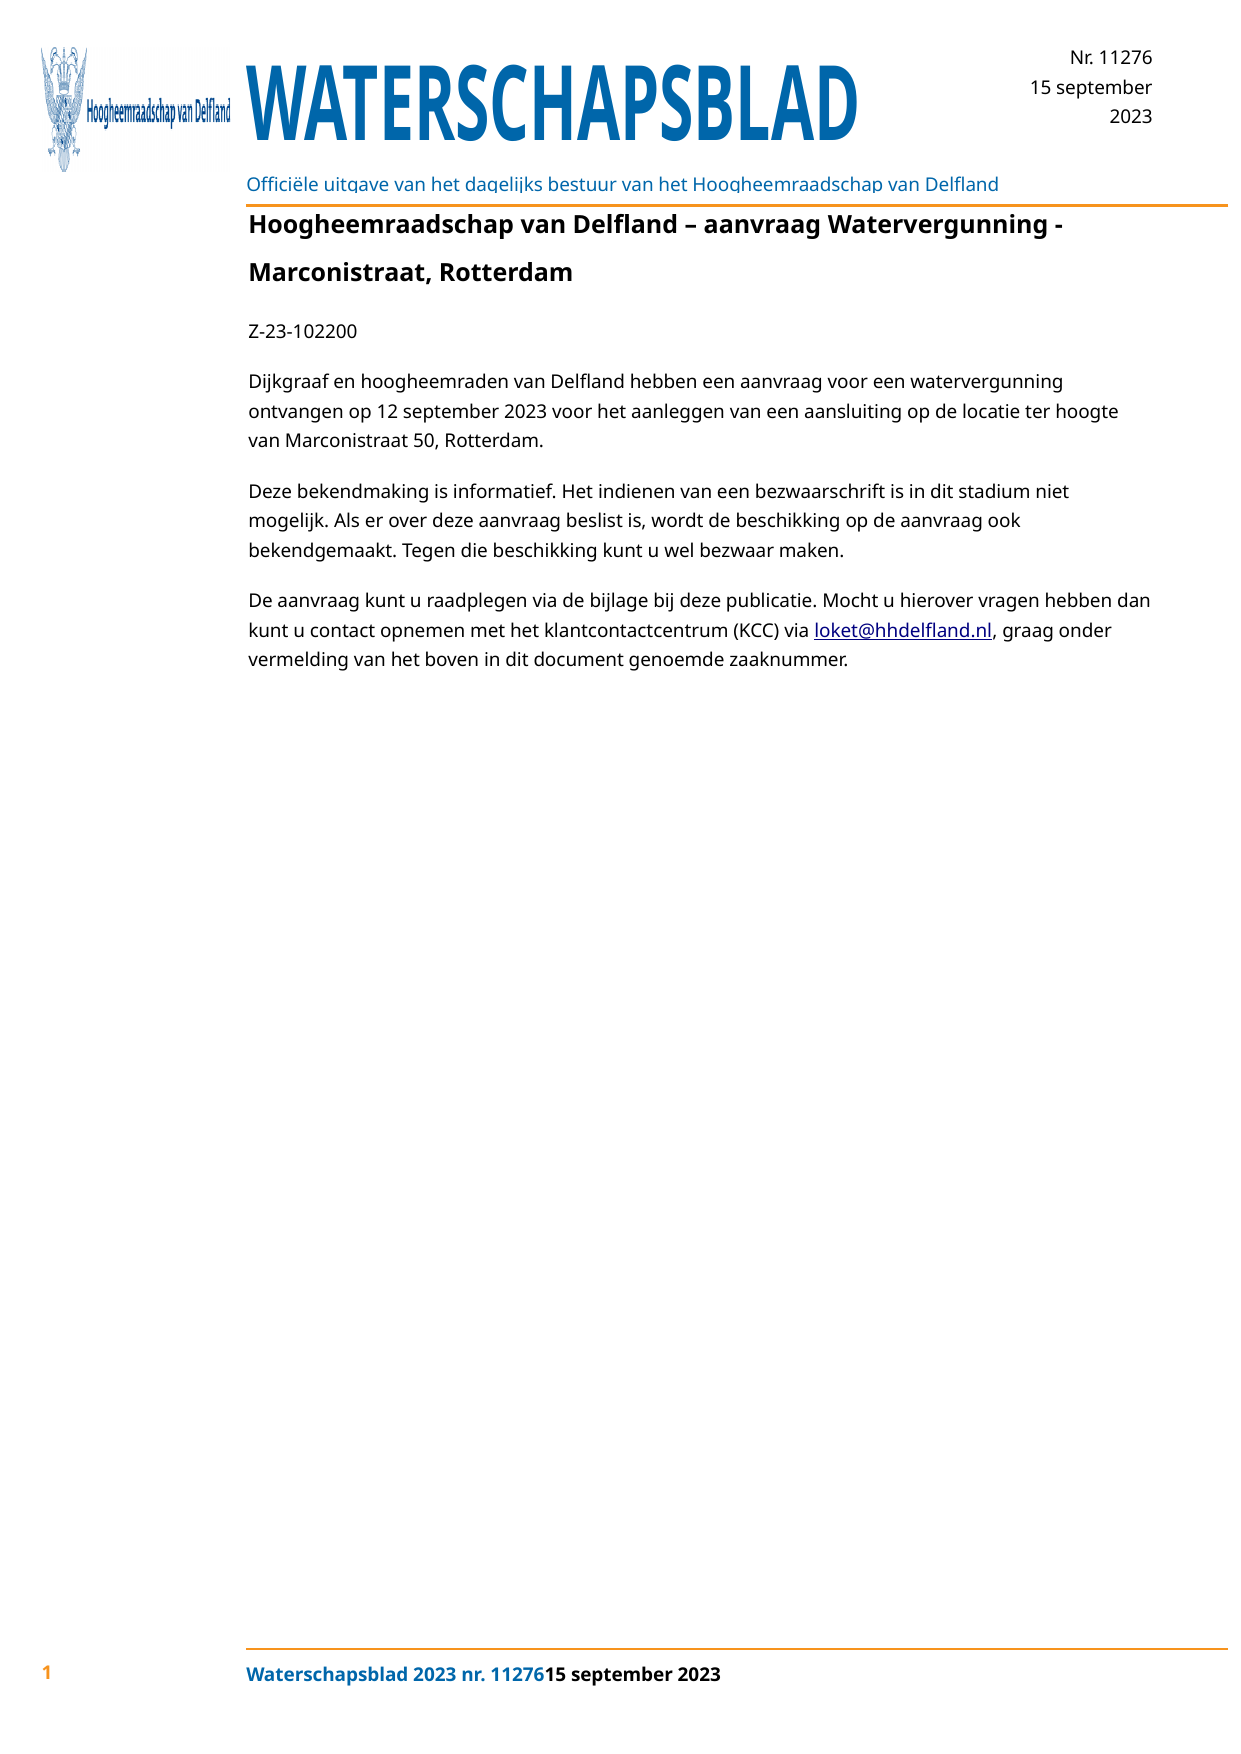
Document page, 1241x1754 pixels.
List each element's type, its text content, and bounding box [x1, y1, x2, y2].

text Z-23-102200 [248, 318, 1152, 344]
picture [41, 47, 231, 172]
text Hoogheemraadschap van Delfland – aanvraag Watervergunning - Marconistraat, Rotterdam [248, 207, 1152, 288]
text De aanvraag kunt u raadplegen via de bijlage bij deze publicatie. Mocht u hierover vragen hebben dan kunt u contact opnemen met het klantcontactcentrum (KCC) via loket@hhdelfland.nl, graag onder vermelding van het boven in dit document genoemde zaaknummer. [248, 587, 1152, 672]
text Dijkgraaf en hoogheemraden van Delfland hebben een aanvraag voor een watervergunning ontvangen op 12 september 2023 voor het aanleggen van een aansluiting op de locatie ter hoogte van Marconistraat 50, Rotterdam. [248, 368, 1152, 453]
text Deze bekendmaking is informatief. Het indienen van een bezwaarschrift is in dit stadium niet mogelijk. Als er over deze aanvraag beslist is, wordt de beschikking op de aanvraag ook bekendgemaakt. Tegen die beschikking kunt u wel bezwaar maken. [248, 478, 1152, 563]
